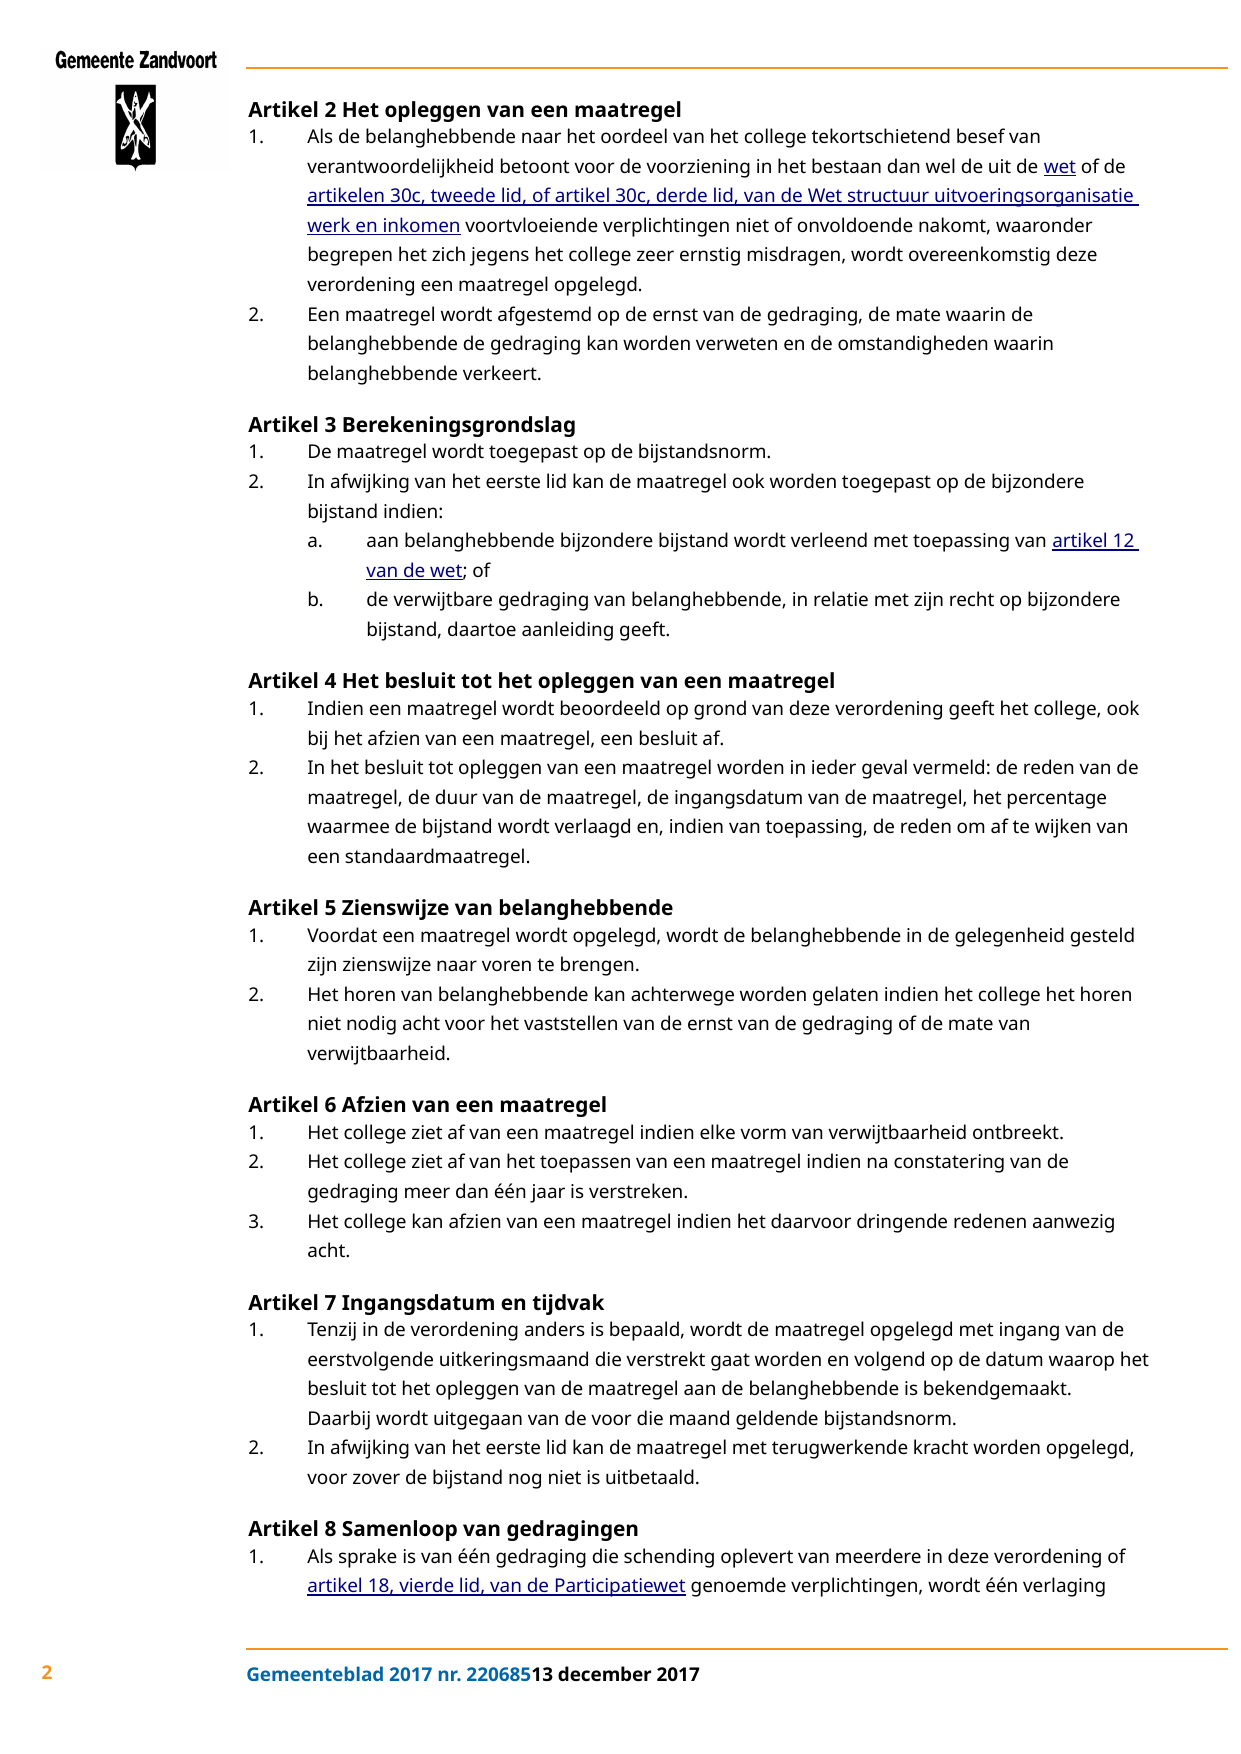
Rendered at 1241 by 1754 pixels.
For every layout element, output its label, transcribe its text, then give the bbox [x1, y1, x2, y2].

list Het horen van belanghebbende kan achterwege worden gelaten indien het college het horen niet nodig acht voor het vaststellen van de ernst van de gedraging of de mate van verwijtbaarheid. [248, 981, 1152, 1066]
text Artikel 7 Ingangsdatum en tijdvak [248, 1288, 1152, 1316]
list de verwijtbare gedraging van belanghebbende, in relatie met zijn recht op bijzondere bijstand, daartoe aanleiding geeft. [307, 587, 1152, 642]
list Het college ziet af van het toepassen van een maatregel indien na constatering van de gedraging meer dan één jaar is verstreken. [248, 1149, 1152, 1204]
list aan belanghebbende bijzondere bijstand wordt verleend met toepassing van artikel 12 van de wet; of [307, 527, 1152, 583]
text Artikel 3 Berekeningsgrondslag [248, 410, 1152, 439]
list Als de belanghebbende naar het oordeel van het college tekortschietend besef van verantwoordelijkheid betoont voor de voorziening in het bestaan dan wel de uit de wet of de artikelen 30c, tweede lid, of artikel 30c, derde lid, van de Wet structuur uitvoeringsorganisatie werk en inkomen voortvloeiende verplichtingen niet of onvoldoende nakomt, waaronder begrepen het zich jegens het college zeer ernstig misdragen, wordt overeenkomstig deze verordening een maatregel opgelegd. [248, 123, 1152, 297]
text Artikel 2 Het opleggen van een maatregel [248, 95, 1152, 123]
list Als sprake is van één gedraging die schending oplevert van meerdere in deze verordening of artikel 18, vierde lid, van de Participatiewet genoemde verplichtingen, wordt één verlaging [248, 1543, 1152, 1598]
list Een maatregel wordt afgestemd op de ernst van de gedraging, de mate waarin de belanghebbende de gedraging kan worden verweten en de omstandigheden waarin belanghebbende verkeert. [248, 301, 1152, 386]
list Tenzij in de verordening anders is bepaald, wordt de maatregel opgelegd met ingang van de eerstvolgende uitkeringsmaand die verstrekt gaat worden en volgend op de datum waarop het besluit tot het opleggen van de maatregel aan de belanghebbende is bekendgemaakt. [248, 1316, 1152, 1401]
text Artikel 5 Zienswijze van belanghebbende [248, 893, 1152, 922]
list In afwijking van het eerste lid kan de maatregel met terugwerkende kracht worden opgelegd, voor zover de bijstand nog niet is uitbetaald. [248, 1434, 1152, 1490]
text Artikel 6 Afzien van een maatregel [248, 1091, 1152, 1119]
list Indien een maatregel wordt beoordeeld op grond van deze verordening geeft het college, ook bij het afzien van een maatregel, een besluit af. [248, 695, 1152, 750]
text Artikel 8 Samenloop van gedragingen [248, 1514, 1152, 1543]
text Artikel 4 Het besluit tot het opleggen van een maatregel [248, 667, 1152, 695]
list De maatregel wordt toegepast op de bijstandsnorm. [248, 439, 1152, 464]
list In het besluit tot opleggen van een maatregel worden in ieder geval vermeld: de reden van de maatregel, de duur van de maatregel, de ingangsdatum van de maatregel, het percentage waarmee de bijstand wordt verlaagd en, indien van toepassing, de reden om af te wijken van een standaardmaatregel. [248, 754, 1152, 869]
list Voordat een maatregel wordt opgelegd, wordt de belanghebbende in de gelegenheid gesteld zijn zienswijze naar voren te brengen. [248, 922, 1152, 977]
picture [41, 47, 231, 172]
list Het college kan afzien van een maatregel indien het daarvoor dringende redenen aanwezig acht. [248, 1208, 1152, 1263]
list Daarbij wordt uitgegaan van de voor die maand geldende bijstandsnorm. [248, 1405, 1152, 1431]
list In afwijking van het eerste lid kan de maatregel ook worden toegepast op de bijzondere bijstand indien: [248, 468, 1152, 524]
list Het college ziet af van een maatregel indien elke vorm van verwijtbaarheid ontbreekt. [248, 1119, 1152, 1145]
